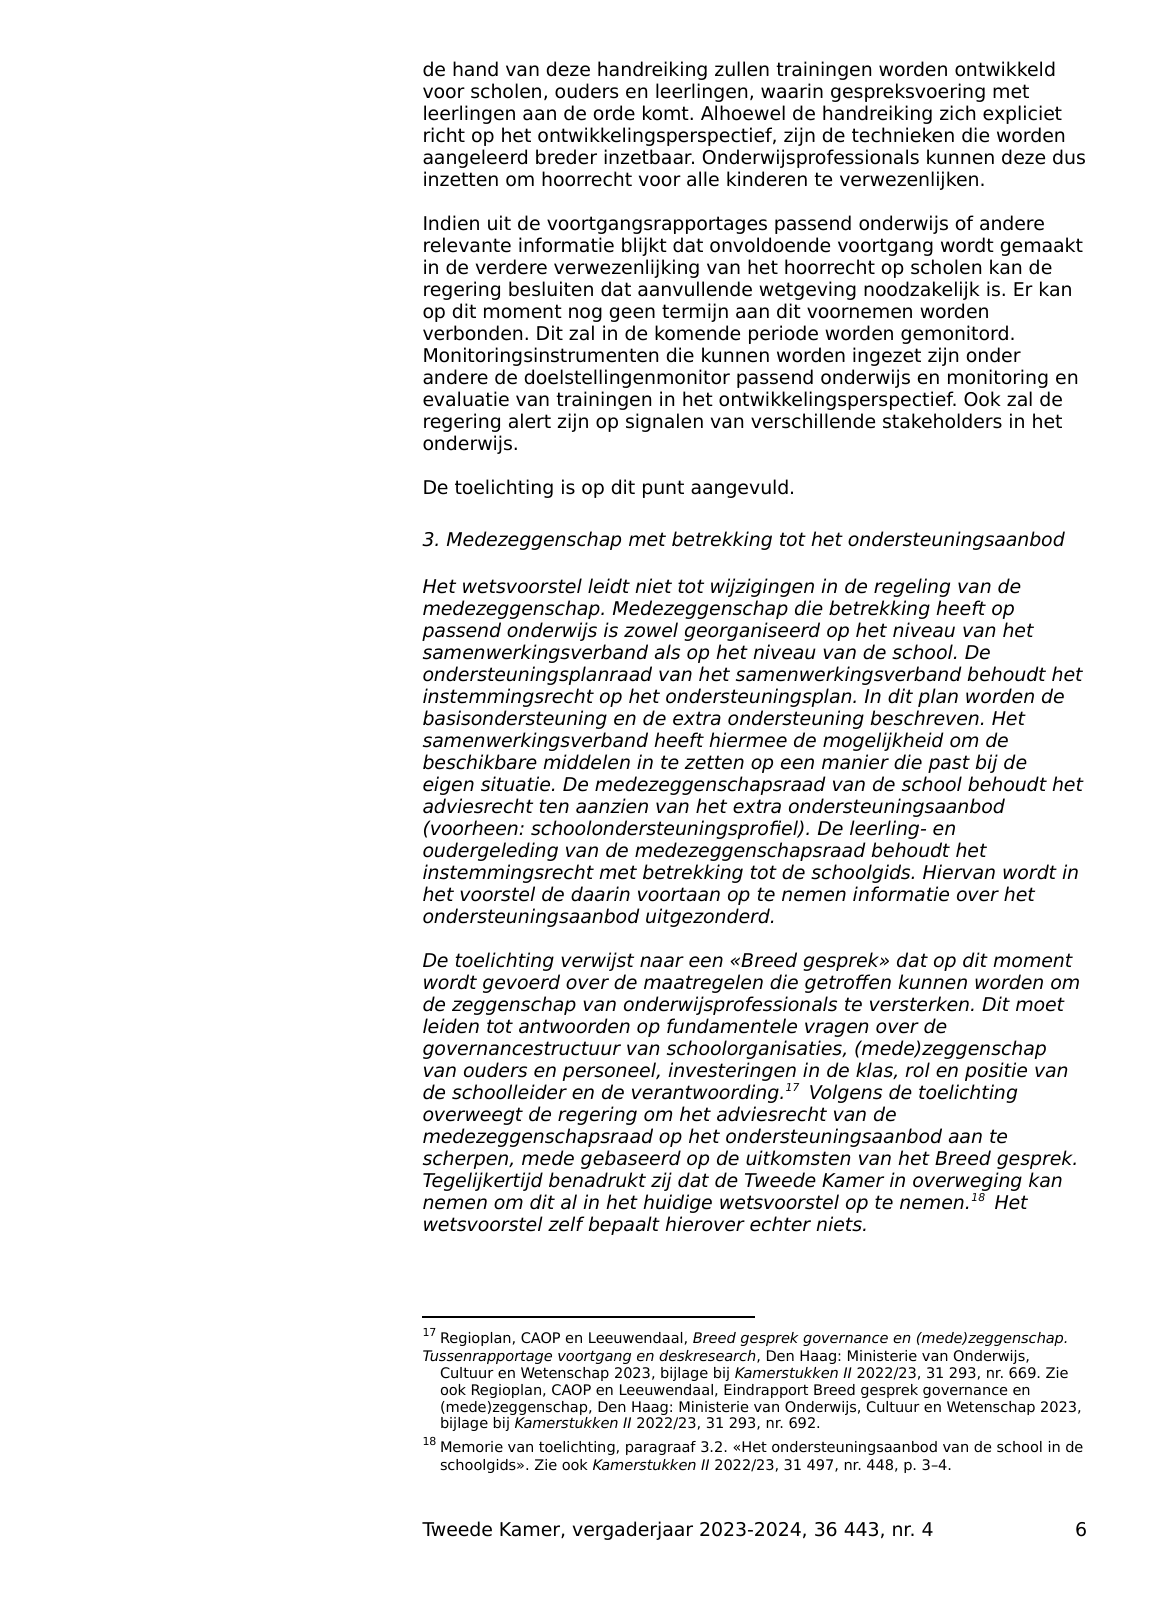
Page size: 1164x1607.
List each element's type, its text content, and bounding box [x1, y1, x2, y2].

text Het wetsvoorstel leidt niet tot wijzigingen in de regeling van de medezeggenschap. Medezeggenschap die betrekking heeft op passend onderwijs is zowel georganiseerd op het niveau van het samenwerkingsverband als op het niveau van de school. De ondersteuningsplanraad van het samenwerkingsverband behoudt het instemmingsrecht op het ondersteuningsplan. In dit plan worden de basisondersteuning en de extra ondersteuning beschreven. Het samenwerkingsverband heeft hiermee de mogelijkheid om de beschikbare middelen in te zetten op een manier die past bij de eigen situatie. De medezeggenschapsraad van de school behoudt het adviesrecht ten aanzien van het extra ondersteuningsaanbod (voorheen: schoolondersteuningsprofiel). De leerling- en oudergeleding van de medezeggenschapsraad behoudt het instemmingsrecht met betrekking tot de schoolgids. Hiervan wordt in het voorstel de daarin voortaan op te nemen informatie over het ondersteuningsaanbod uitgezonderd. [422, 576, 1087, 928]
text Regioplan, CAOP en Leeuwendaal, Breed gesprek governance en (mede)zeggenschap. [422, 1326, 1087, 1348]
text Indien uit de voortgangsrapportages passend onderwijs of andere relevante informatie blijkt dat onvoldoende voortgang wordt gemaakt in de verdere verwezenlijking van het hoorrecht op scholen kan de regering besluiten dat aanvullende wetgeving noodzakelijk is. Er kan op dit moment nog geen termijn aan dit voornemen worden verbonden. Dit zal in de komende periode worden gemonitord. Monitoringsinstrumenten die kunnen worden ingezet zijn onder andere de doelstellingenmonitor passend onderwijs en monitoring en evaluatie van trainingen in het ontwikkelingsperspectief. Ook zal de regering alert zijn op signalen van verschillende stakeholders in het onderwijs. [422, 213, 1087, 455]
text Memorie van toelichting, paragraaf 3.2. «Het ondersteuningsaanbod van de school in de schoolgids». Zie ook Kamerstukken II 2022/23, 31 497, nr. 448, p. 3–4. [422, 1435, 1087, 1474]
subtitle 3. Medezeggenschap met betrekking tot het ondersteuningsaanbod [422, 529, 1087, 551]
text De toelichting is op dit punt aangevuld. [422, 477, 1087, 499]
text Tussenrapportage voortgang en deskresearch, Den Haag: Ministerie van Onderwijs, Cultuur en Wetenschap 2023, bijlage bij Kamerstukken II 2022/23, 31 293, nr. 669. Zie ook Regioplan, CAOP en Leeuwendaal, Eindrapport Breed gesprek governance en (mede)zeggenschap, Den Haag: Ministerie van Onderwijs, Cultuur en Wetenschap 2023, bijlage bij Kamerstukken II 2022/23, 31 293, nr. 692. [422, 1348, 1087, 1432]
text de hand van deze handreiking zullen trainingen worden ontwikkeld voor scholen, ouders en leerlingen, waarin gespreksvoering met leerlingen aan de orde komt. Alhoewel de handreiking zich expliciet richt op het ontwikkelingsperspectief, zijn de technieken die worden aangeleerd breder inzetbaar. Onderwijsprofessionals kunnen deze dus inzetten om hoorrecht voor alle kinderen te verwezenlijken. [422, 59, 1087, 191]
text De toelichting verwijst naar een «Breed gesprek» dat op dit moment wordt gevoerd over de maatregelen die getroffen kunnen worden om de zeggenschap van onderwijsprofessionals te versterken. Dit moet leiden tot antwoorden op fundamentele vragen over de governancestructuur van schoolorganisaties, (mede)zeggenschap van ouders en personeel, investeringen in de klas, rol en positie van de schoolleider en de verantwoording. Volgens de toelichting overweegt de regering om het adviesrecht van de medezeggenschapsraad op het ondersteuningsaanbod aan te scherpen, mede gebaseerd op de uitkomsten van het Breed gesprek. Tegelijkertijd benadrukt zij dat de Tweede Kamer in overweging kan nemen om dit al in het huidige wetsvoorstel op te nemen. Het wetsvoorstel zelf bepaalt hierover echter niets. [422, 950, 1087, 1236]
